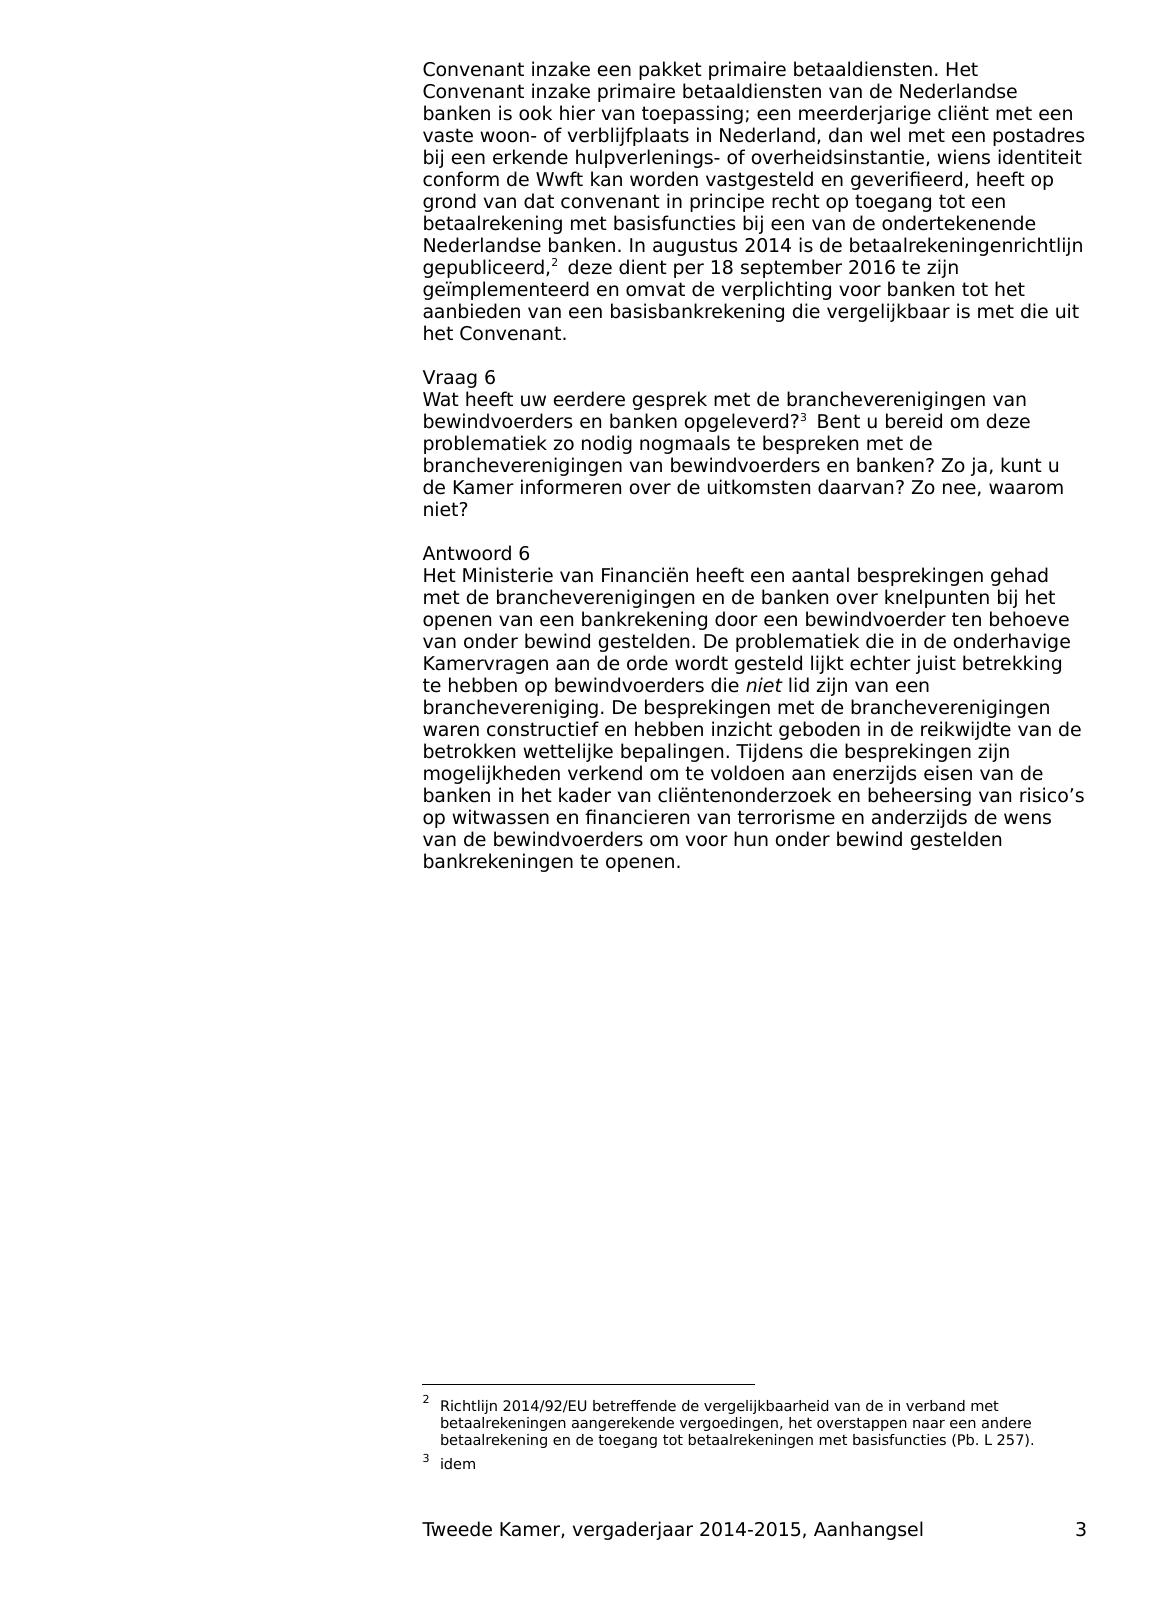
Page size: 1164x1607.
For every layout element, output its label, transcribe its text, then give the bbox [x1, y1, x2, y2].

text Convenant inzake een pakket primaire betaaldiensten. Het Convenant inzake primaire betaaldiensten van de Nederlandse banken is ook hier van toepassing; een meerderjarige cliënt met een vaste woon- of verblijfplaats in Nederland, dan wel met een postadres bij een erkende hulpverlenings- of overheidsinstantie, wiens identiteit conform de Wwft kan worden vastgesteld en geverifieerd, heeft op grond van dat convenant in principe recht op toegang tot een betaalrekening met basisfuncties bij een van de ondertekenende Nederlandse banken. In augustus 2014 is de betaalrekeningenrichtlijn gepubliceerd, deze dient per 18 september 2016 te zijn geïmplementeerd en omvat de verplichting voor banken tot het aanbieden van een basisbankrekening die vergelijkbaar is met die uit het Convenant. [422, 59, 1087, 345]
text Het Ministerie van Financiën heeft een aantal besprekingen gehad met de brancheverenigingen en de banken over knelpunten bij het openen van een bankrekening door een bewindvoerder ten behoeve van onder bewind gestelden. De problematiek die in de onderhavige Kamervragen aan de orde wordt gesteld lijkt echter juist betrekking te hebben op bewindvoerders die niet lid zijn van een branchevereniging. De besprekingen met de brancheverenigingen waren constructief en hebben inzicht geboden in de reikwijdte van de betrokken wettelijke bepalingen. Tijdens die besprekingen zijn mogelijkheden verkend om te voldoen aan enerzijds eisen van de banken in het kader van cliëntenonderzoek en beheersing van risico’s op witwassen en financieren van terrorisme en anderzijds de wens van de bewindvoerders om voor hun onder bewind gestelden bankrekeningen te openen. [422, 565, 1087, 873]
text Richtlijn 2014/92/EU betreffende de vergelijkbaarheid van de in verband met betaalrekeningen aangerekende vergoedingen, het overstappen naar een andere betaalrekening en de toegang tot betaalrekeningen met basisfuncties (Pb. L 257). [422, 1393, 1087, 1449]
text idem [422, 1452, 1087, 1474]
text Vraag 6 [422, 367, 1087, 389]
text Wat heeft uw eerdere gesprek met de brancheverenigingen van bewindvoerders en banken opgeleverd? Bent u bereid om deze problematiek zo nodig nogmaals te bespreken met de brancheverenigingen van bewindvoerders en banken? Zo ja, kunt u de Kamer informeren over de uitkomsten daarvan? Zo nee, waarom niet? [422, 389, 1087, 521]
text Antwoord 6 [422, 543, 1087, 565]
